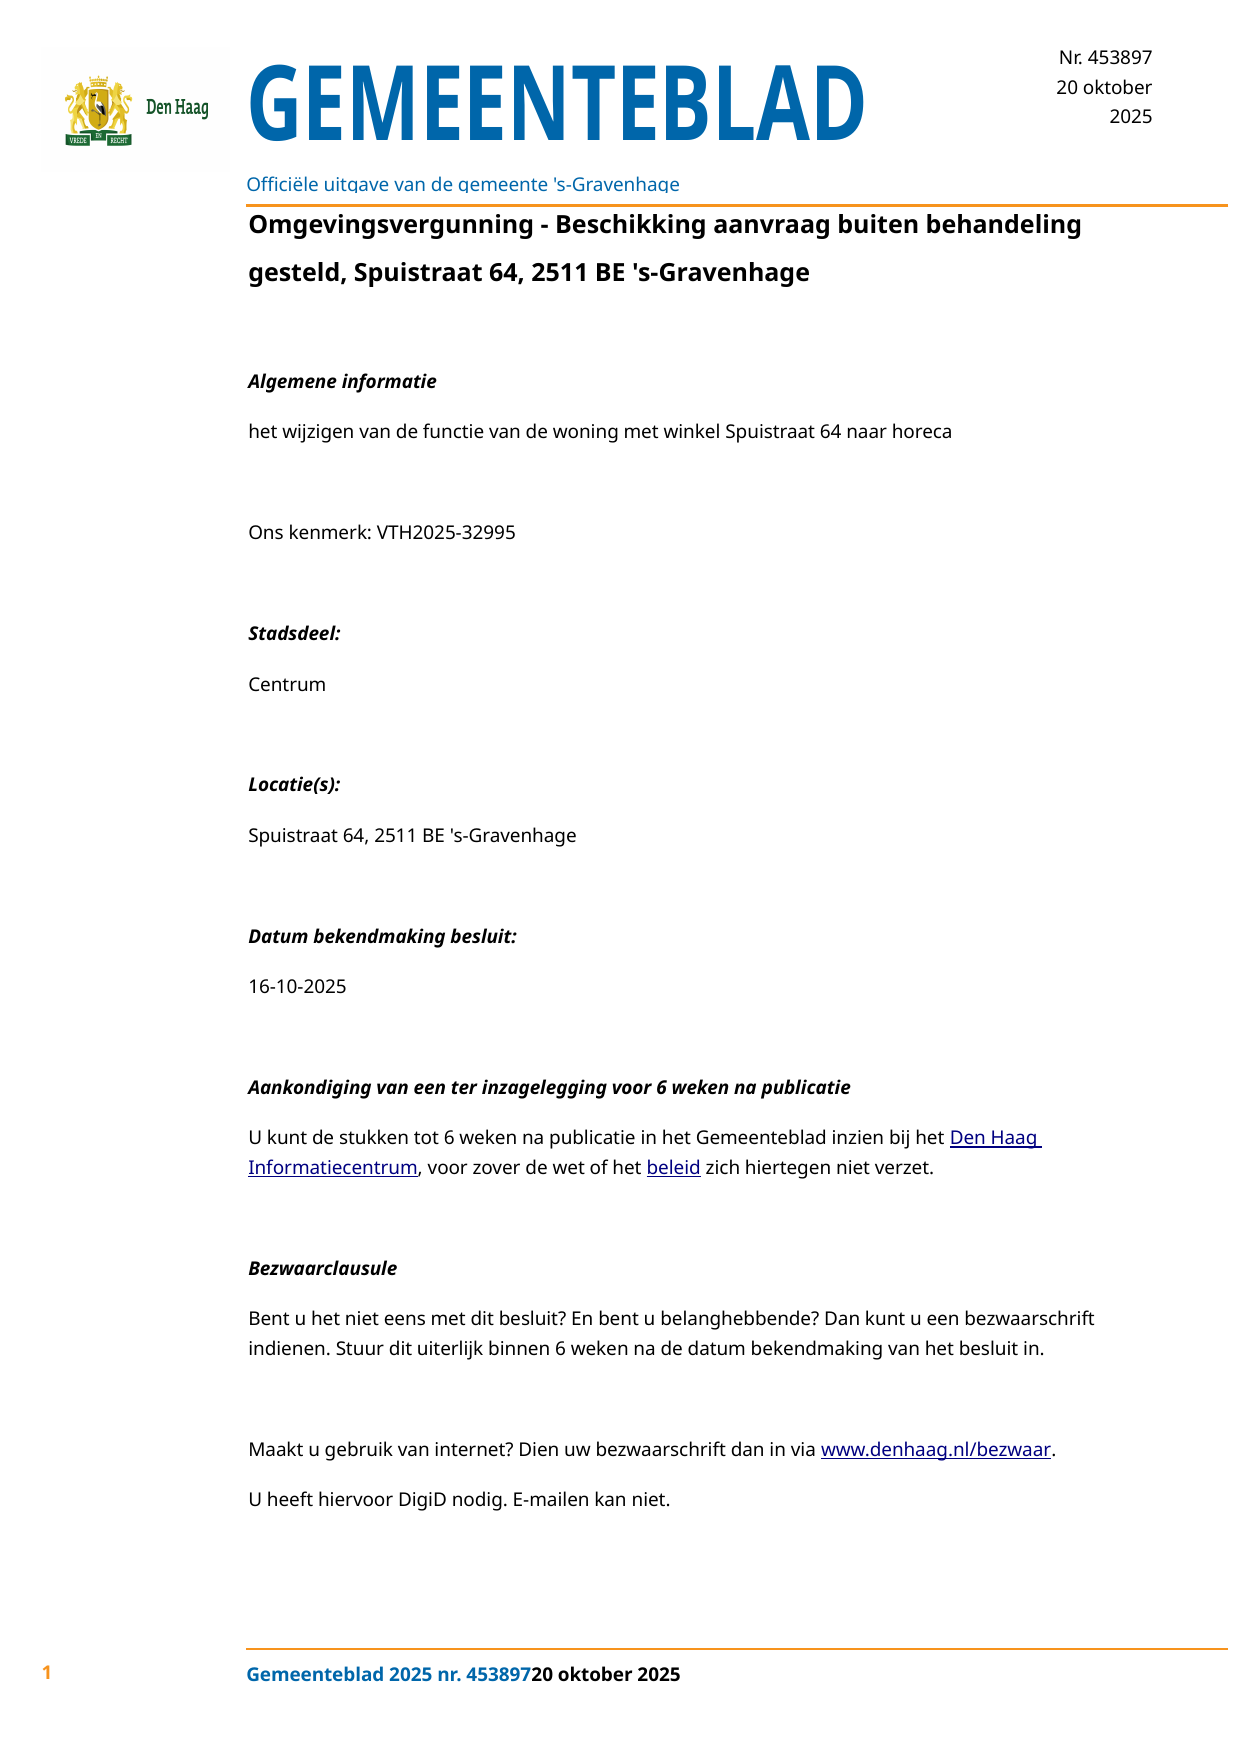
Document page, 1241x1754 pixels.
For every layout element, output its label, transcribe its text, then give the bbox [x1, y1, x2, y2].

text het wijzigen van de functie van de woning met winkel Spuistraat 64 naar horeca [248, 419, 1152, 444]
text 16-10-2025 [248, 973, 1152, 999]
text Algemene informatie [248, 368, 1152, 394]
text Ons kenmerk: VTH2025-32995 [248, 519, 1152, 545]
text Locatie(s): [248, 772, 1152, 797]
text Aankondiging van een ter inzagelegging voor 6 weken na publicatie [248, 1074, 1152, 1100]
text Maakt u gebruik van internet? Dien uw bezwaarschrift dan in via www.denhaag.nl/bezwaar. [248, 1436, 1152, 1462]
text Omgevingsvergunning - Beschikking aanvraag buiten behandeling gesteld, Spuistraat 64, 2511 BE 's-Gravenhage [248, 207, 1152, 288]
text Centrum [248, 671, 1152, 697]
text Bent u het niet eens met dit besluit? En bent u belanghebbende? Dan kunt u een bezwaarschrift indienen. Stuur dit uiterlijk binnen 6 weken na de datum bekendmaking van het besluit in. [248, 1305, 1152, 1361]
text U kunt de stukken tot 6 weken na publicatie in het Gemeenteblad inzien bij het Den Haag Informatiecentrum, voor zover de wet of het beleid zich hiertegen niet verzet. [248, 1124, 1152, 1180]
text U heeft hiervoor DigiD nodig. E-mailen kan niet. [248, 1486, 1152, 1512]
picture [41, 47, 231, 172]
text Spuistraat 64, 2511 BE 's-Gravenhage [248, 822, 1152, 848]
text Stadsdeel: [248, 620, 1152, 646]
text Bezwaarclausule [248, 1255, 1152, 1281]
text Datum bekendmaking besluit: [248, 923, 1152, 949]
